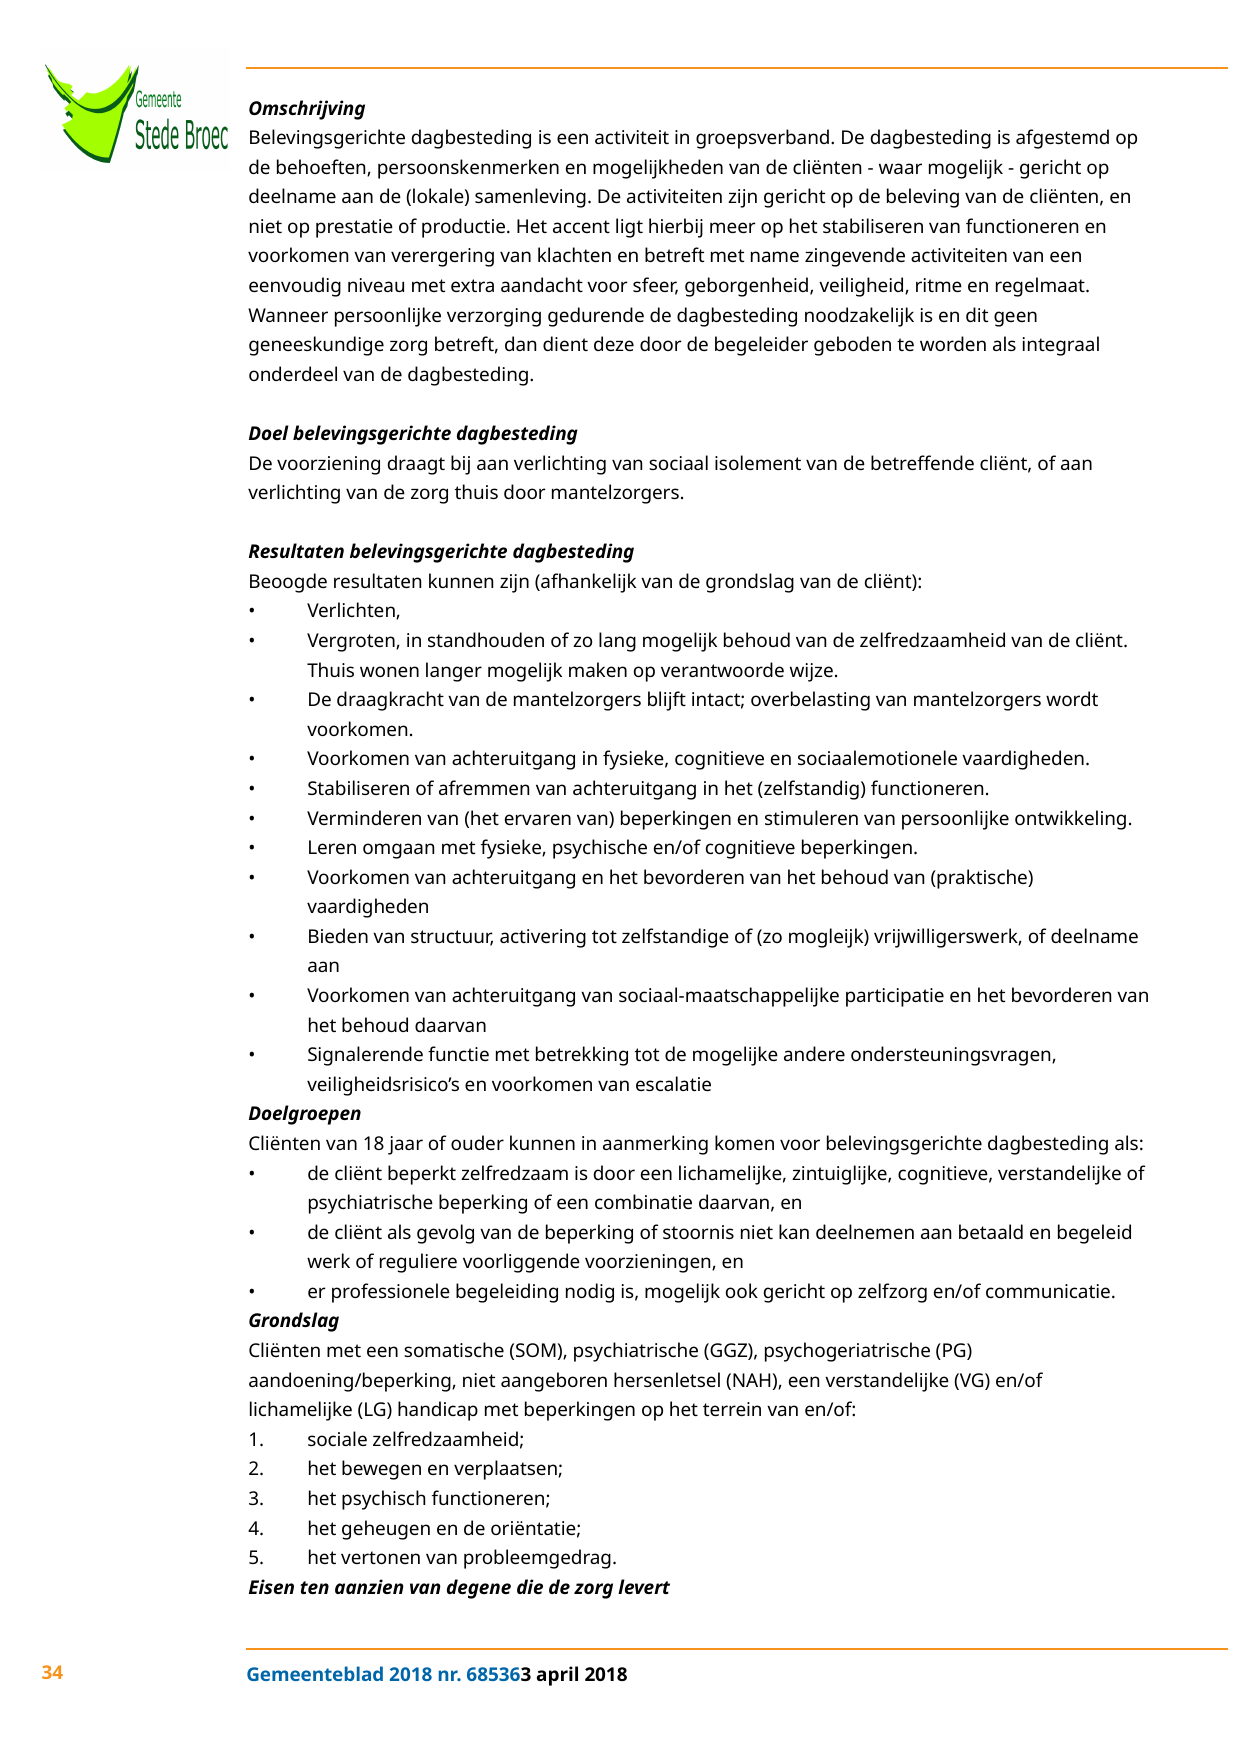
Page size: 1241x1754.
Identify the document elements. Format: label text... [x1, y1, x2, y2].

list Verminderen van (het ervaren van) beperkingen en stimuleren van persoonlijke ontwikkeling. [248, 805, 1152, 831]
list Voorkomen van achteruitgang en het bevorderen van het behoud van (praktische) vaardigheden [248, 864, 1152, 919]
text De voorziening draagt bij aan verlichting van sociaal isolement van de betreffende cliënt, of aan verlichting van de zorg thuis door mantelzorgers. [248, 450, 1152, 505]
list de cliënt beperkt zelfredzaam is door een lichamelijke, zintuiglijke, cognitieve, verstandelijke of psychiatrische beperking of een combinatie daarvan, en [248, 1160, 1152, 1215]
text Cliënten van 18 jaar of ouder kunnen in aanmerking komen voor belevingsgerichte dagbesteding als: [248, 1130, 1152, 1156]
list de cliënt als gevolg van de beperking of stoornis niet kan deelnemen aan betaald en begeleid werk of reguliere voorliggende voorzieningen, en [248, 1219, 1152, 1274]
list sociale zelfredzaamheid; [248, 1426, 1152, 1452]
text Beoogde resultaten kunnen zijn (afhankelijk van de grondslag van de cliënt): [248, 568, 1152, 594]
text Grondslag [248, 1308, 1152, 1333]
list het vertonen van probleemgedrag. [248, 1544, 1152, 1570]
text Cliënten met een somatische (SOM), psychiatrische (GGZ), psychogeriatrische (PG) aandoening/beperking, niet aangeboren hersenletsel (NAH), een verstandelijke (VG) en/of lichamelijke (LG) handicap met beperkingen op het terrein van en/of: [248, 1337, 1152, 1422]
text Omschrijving [248, 95, 1152, 121]
list Voorkomen van achteruitgang in fysieke, cognitieve en sociaalemotionele vaardigheden. [248, 746, 1152, 771]
list De draagkracht van de mantelzorgers blijft intact; overbelasting van mantelzorgers wordt voorkomen. [248, 686, 1152, 742]
list er professionele begeleiding nodig is, mogelijk ook gericht op zelfzorg en/of communicatie. [248, 1278, 1152, 1304]
text Wanneer persoonlijke verzorging gedurende de dagbesteding noodzakelijk is en dit geen geneeskundige zorg betreft, dan dient deze door de begeleider geboden te worden als integraal onderdeel van de dagbesteding. [248, 302, 1152, 387]
text Doel belevingsgerichte dagbesteding [248, 420, 1152, 446]
picture [41, 47, 231, 172]
list het geheugen en de oriëntatie; [248, 1515, 1152, 1541]
list Vergroten, in standhouden of zo lang mogelijk behoud van de zelfredzaamheid van de cliënt. Thuis wonen langer mogelijk maken op verantwoorde wijze. [248, 627, 1152, 683]
list Signalerende functie met betrekking tot de mogelijke andere ondersteuningsvragen, veiligheidsrisico’s en voorkomen van escalatie [248, 1041, 1152, 1097]
list Voorkomen van achteruitgang van sociaal-maatschappelijke participatie en het bevorderen van het behoud daarvan [248, 982, 1152, 1038]
list het bewegen en verplaatsen; [248, 1456, 1152, 1481]
text Belevingsgerichte dagbesteding is een activiteit in groepsverband. De dagbesteding is afgestemd op de behoeften, persoonskenmerken en mogelijkheden van de cliënten - waar mogelijk - gericht op deelname aan de (lokale) samenleving. De activiteiten zijn gericht op de beleving van de cliënten, en niet op prestatie of productie. Het accent ligt hierbij meer op het stabiliseren van functioneren en voorkomen van verergering van klachten en betreft met name zingevende activiteiten van een eenvoudig niveau met extra aandacht voor sfeer, geborgenheid, veiligheid, ritme en regelmaat. [248, 124, 1152, 298]
list Stabiliseren of afremmen van achteruitgang in het (zelfstandig) functioneren. [248, 775, 1152, 801]
list Bieden van structuur, activering tot zelfstandige of (zo mogleijk) vrijwilligerswerk, of deelname aan [248, 923, 1152, 978]
list Verlichten, [248, 598, 1152, 623]
text Eisen ten aanzien van degene die de zorg levert [248, 1574, 1152, 1600]
text Resultaten belevingsgerichte dagbesteding [248, 538, 1152, 564]
list het psychisch functioneren; [248, 1485, 1152, 1511]
text Doelgroepen [248, 1101, 1152, 1126]
list Leren omgaan met fysieke, psychische en/of cognitieve beperkingen. [248, 834, 1152, 860]
